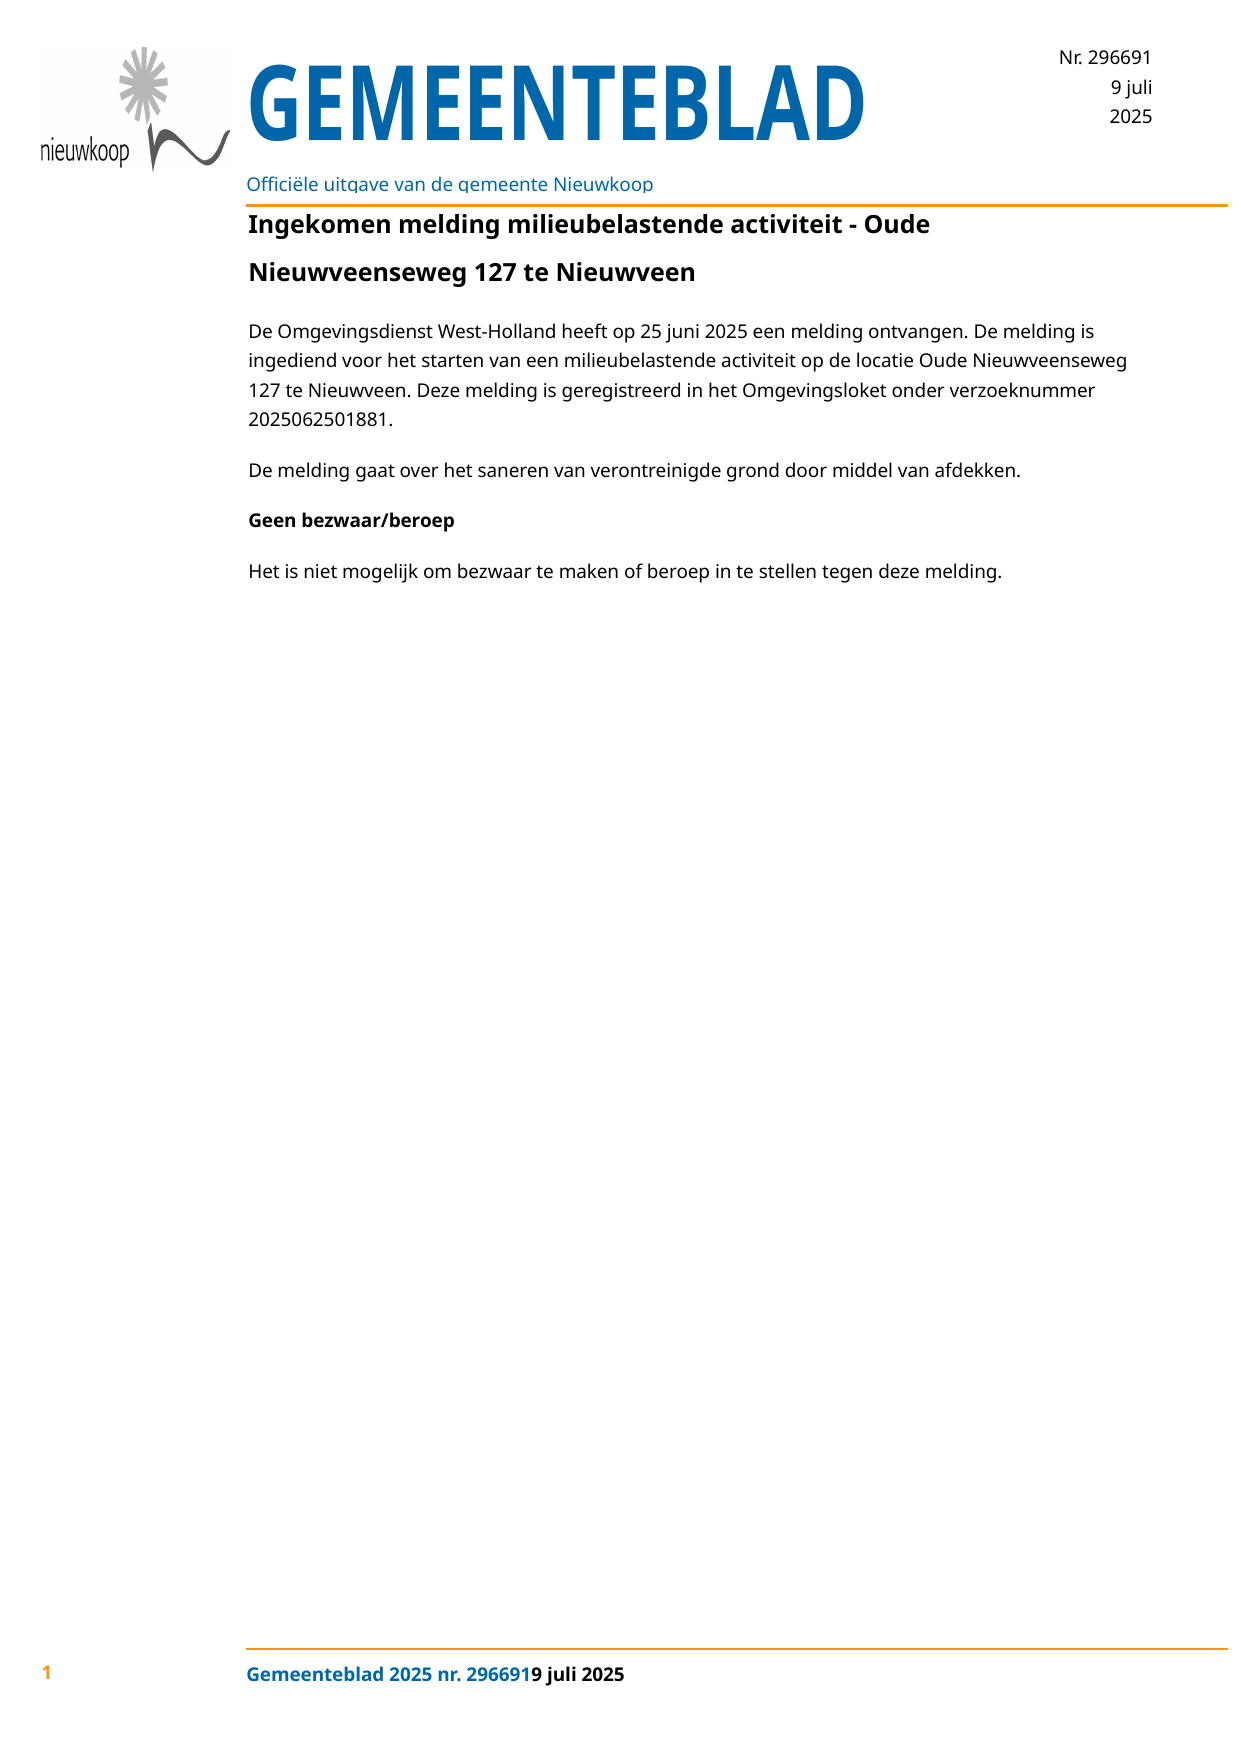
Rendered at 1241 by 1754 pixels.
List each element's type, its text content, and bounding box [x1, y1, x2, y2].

text Ingekomen melding milieubelastende activiteit - Oude Nieuwveenseweg 127 te Nieuwveen [248, 207, 1152, 288]
text De Omgevingsdienst West-Holland heeft op 25 juni 2025 een melding ontvangen. De melding is ingediend voor het starten van een milieubelastende activiteit op de locatie Oude Nieuwveenseweg 127 te Nieuwveen. Deze melding is geregistreerd in het Omgevingsloket onder verzoeknummer 2025062501881. [248, 318, 1152, 432]
text Geen bezwaar/beroep [248, 507, 1152, 533]
text Het is niet mogelijk om bezwaar te maken of beroep in te stellen tegen deze melding. [248, 558, 1152, 584]
picture [41, 47, 231, 172]
text De melding gaat over het saneren van verontreinigde grond door middel van afdekken. [248, 457, 1152, 483]
